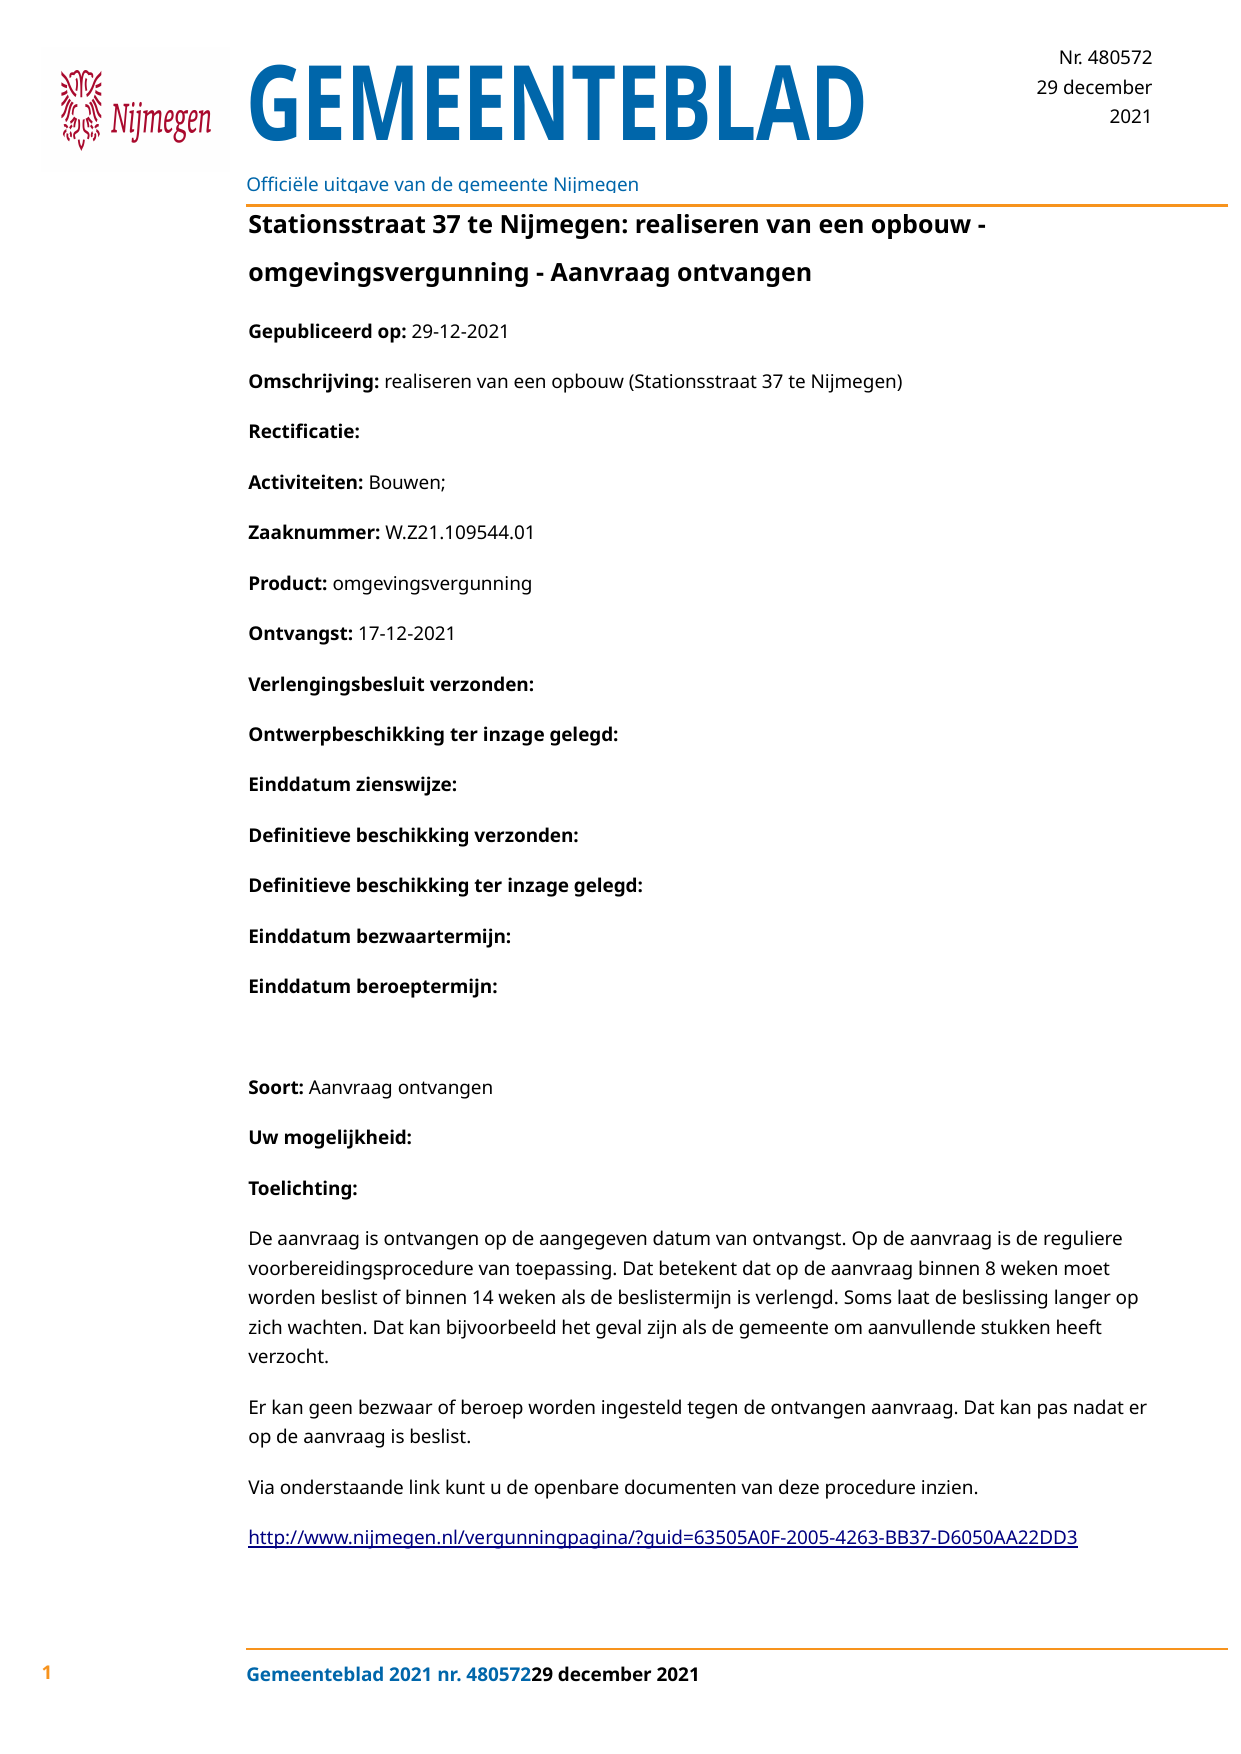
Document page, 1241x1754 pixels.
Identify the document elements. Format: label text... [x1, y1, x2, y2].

text Zaaknummer: W.Z21.109544.01 [248, 519, 1152, 545]
text Stationsstraat 37 te Nijmegen: realiseren van een opbouw - omgevingsvergunning - Aanvraag ontvangen [248, 207, 1152, 288]
text http://www.nijmegen.nl/vergunningpagina/?guid=63505A0F-2005-4263-BB37-D6050AA22DD3 [248, 1524, 1152, 1550]
text Toelichting: [248, 1175, 1152, 1201]
text Einddatum bezwaartermijn: [248, 923, 1152, 949]
text Omschrijving: realiseren van een opbouw (Stationsstraat 37 te Nijmegen) [248, 368, 1152, 394]
text Ontvangst: 17-12-2021 [248, 620, 1152, 646]
text Uw mogelijkheid: [248, 1124, 1152, 1150]
text Definitieve beschikking verzonden: [248, 822, 1152, 848]
text Soort: Aanvraag ontvangen [248, 1074, 1152, 1100]
text Er kan geen bezwaar of beroep worden ingesteld tegen de ontvangen aanvraag. Dat kan pas nadat er op de aanvraag is beslist. [248, 1394, 1152, 1449]
text Via onderstaande link kunt u de openbare documenten van deze procedure inzien. [248, 1474, 1152, 1500]
text Product: omgevingsvergunning [248, 570, 1152, 596]
text Verlengingsbesluit verzonden: [248, 671, 1152, 697]
text Einddatum beroeptermijn: [248, 973, 1152, 999]
text Gepubliceerd op: 29-12-2021 [248, 318, 1152, 344]
text De aanvraag is ontvangen op de aangegeven datum van ontvangst. Op de aanvraag is de reguliere voorbereidingsprocedure van toepassing. Dat betekent dat op de aanvraag binnen 8 weken moet worden beslist of binnen 14 weken als de beslistermijn is verlengd. Soms laat de beslissing langer op zich wachten. Dat kan bijvoorbeeld het geval zijn als de gemeente om aanvullende stukken heeft verzocht. [248, 1225, 1152, 1369]
text Definitieve beschikking ter inzage gelegd: [248, 872, 1152, 898]
picture [41, 47, 231, 172]
text Einddatum zienswijze: [248, 772, 1152, 797]
text Ontwerpbeschikking ter inzage gelegd: [248, 721, 1152, 747]
text Activiteiten: Bouwen; [248, 469, 1152, 495]
text Rectificatie: [248, 419, 1152, 444]
